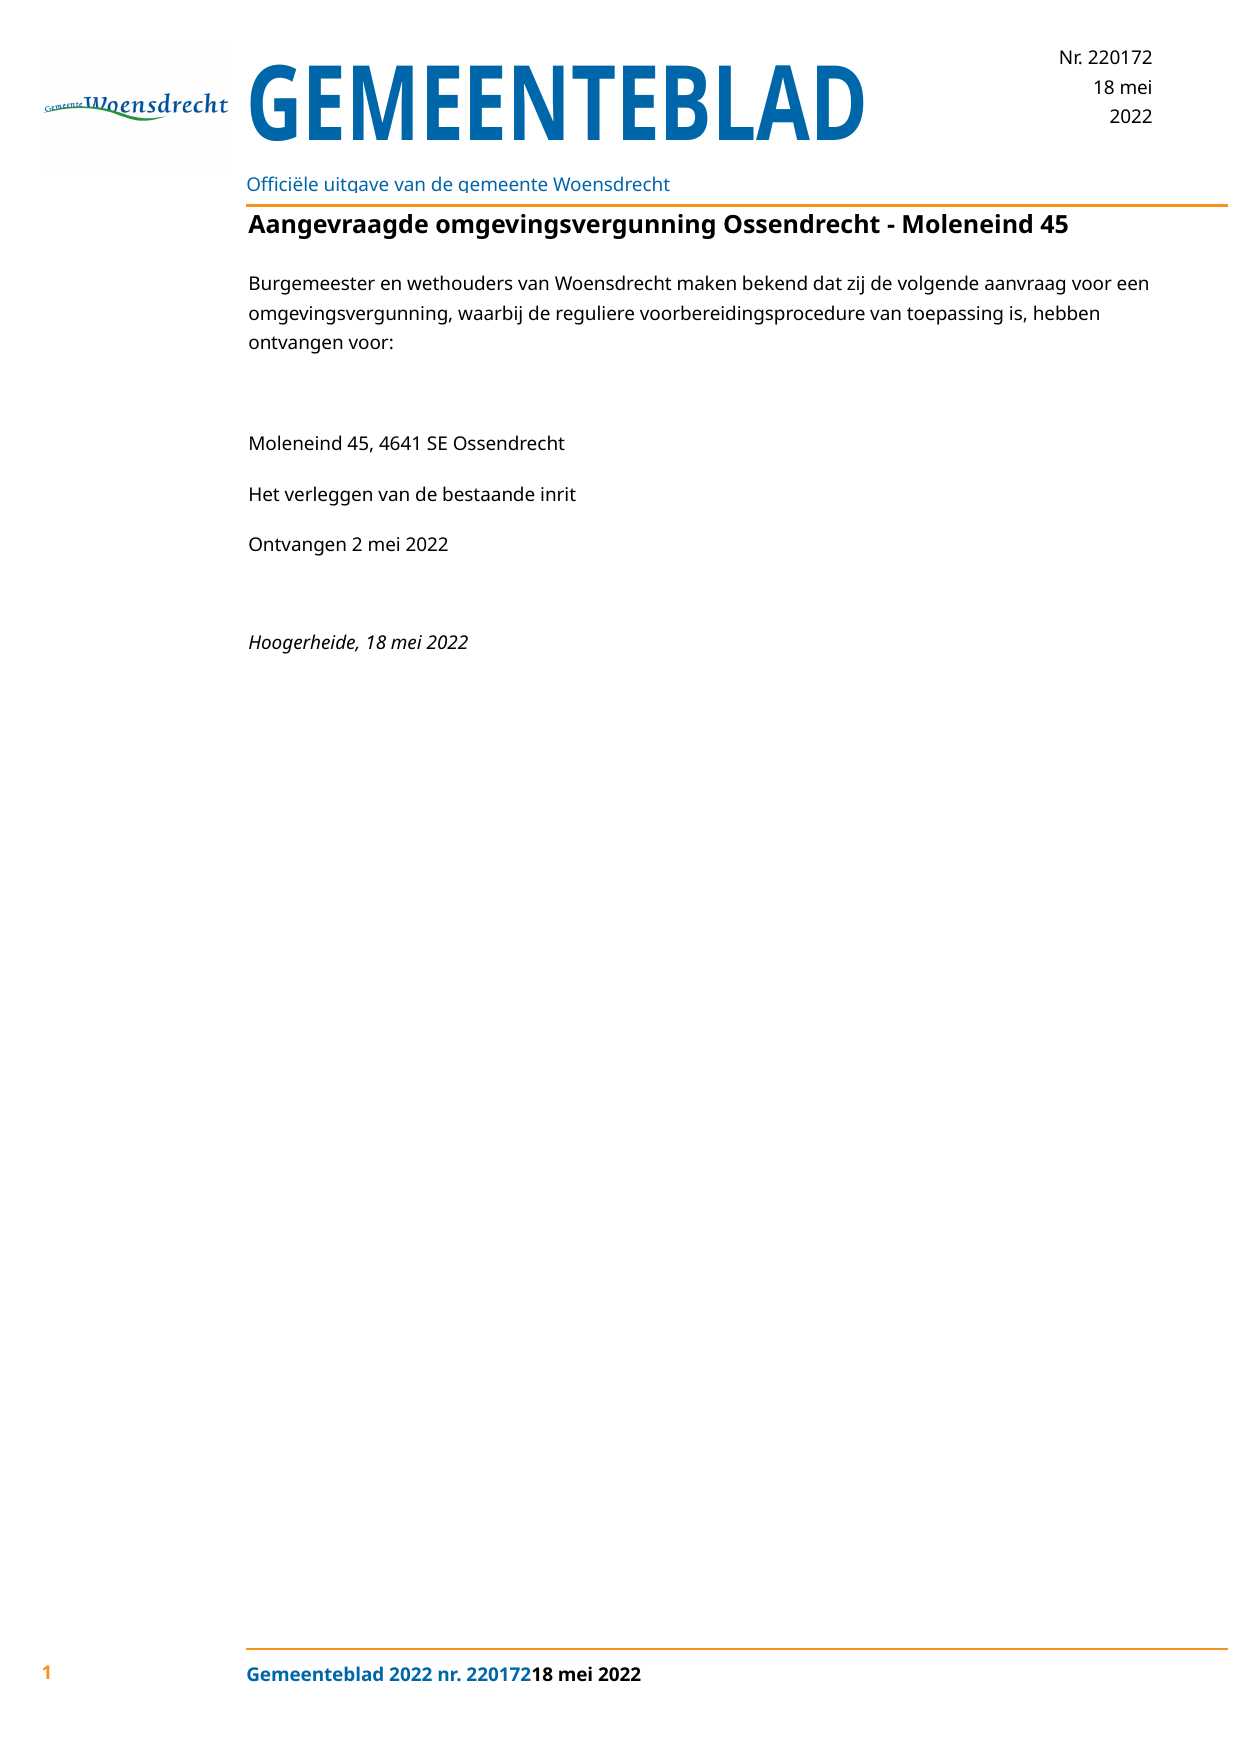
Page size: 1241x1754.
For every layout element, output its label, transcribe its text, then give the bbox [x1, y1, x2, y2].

text Ontvangen 2 mei 2022 [248, 531, 1152, 557]
picture [41, 47, 231, 172]
text Hoogerheide, 18 mei 2022 [248, 629, 1152, 655]
text Het verleggen van de bestaande inrit [248, 481, 1152, 506]
text Moleneind 45, 4641 SE Ossendrecht [248, 430, 1152, 456]
text Burgemeester en wethouders van Woensdrecht maken bekend dat zij de volgende aanvraag voor een omgevingsvergunning, waarbij de reguliere voorbereidingsprocedure van toepassing is, hebben ontvangen voor: [248, 270, 1152, 355]
text Aangevraagde omgevingsvergunning Ossendrecht - Moleneind 45 [248, 207, 1152, 241]
